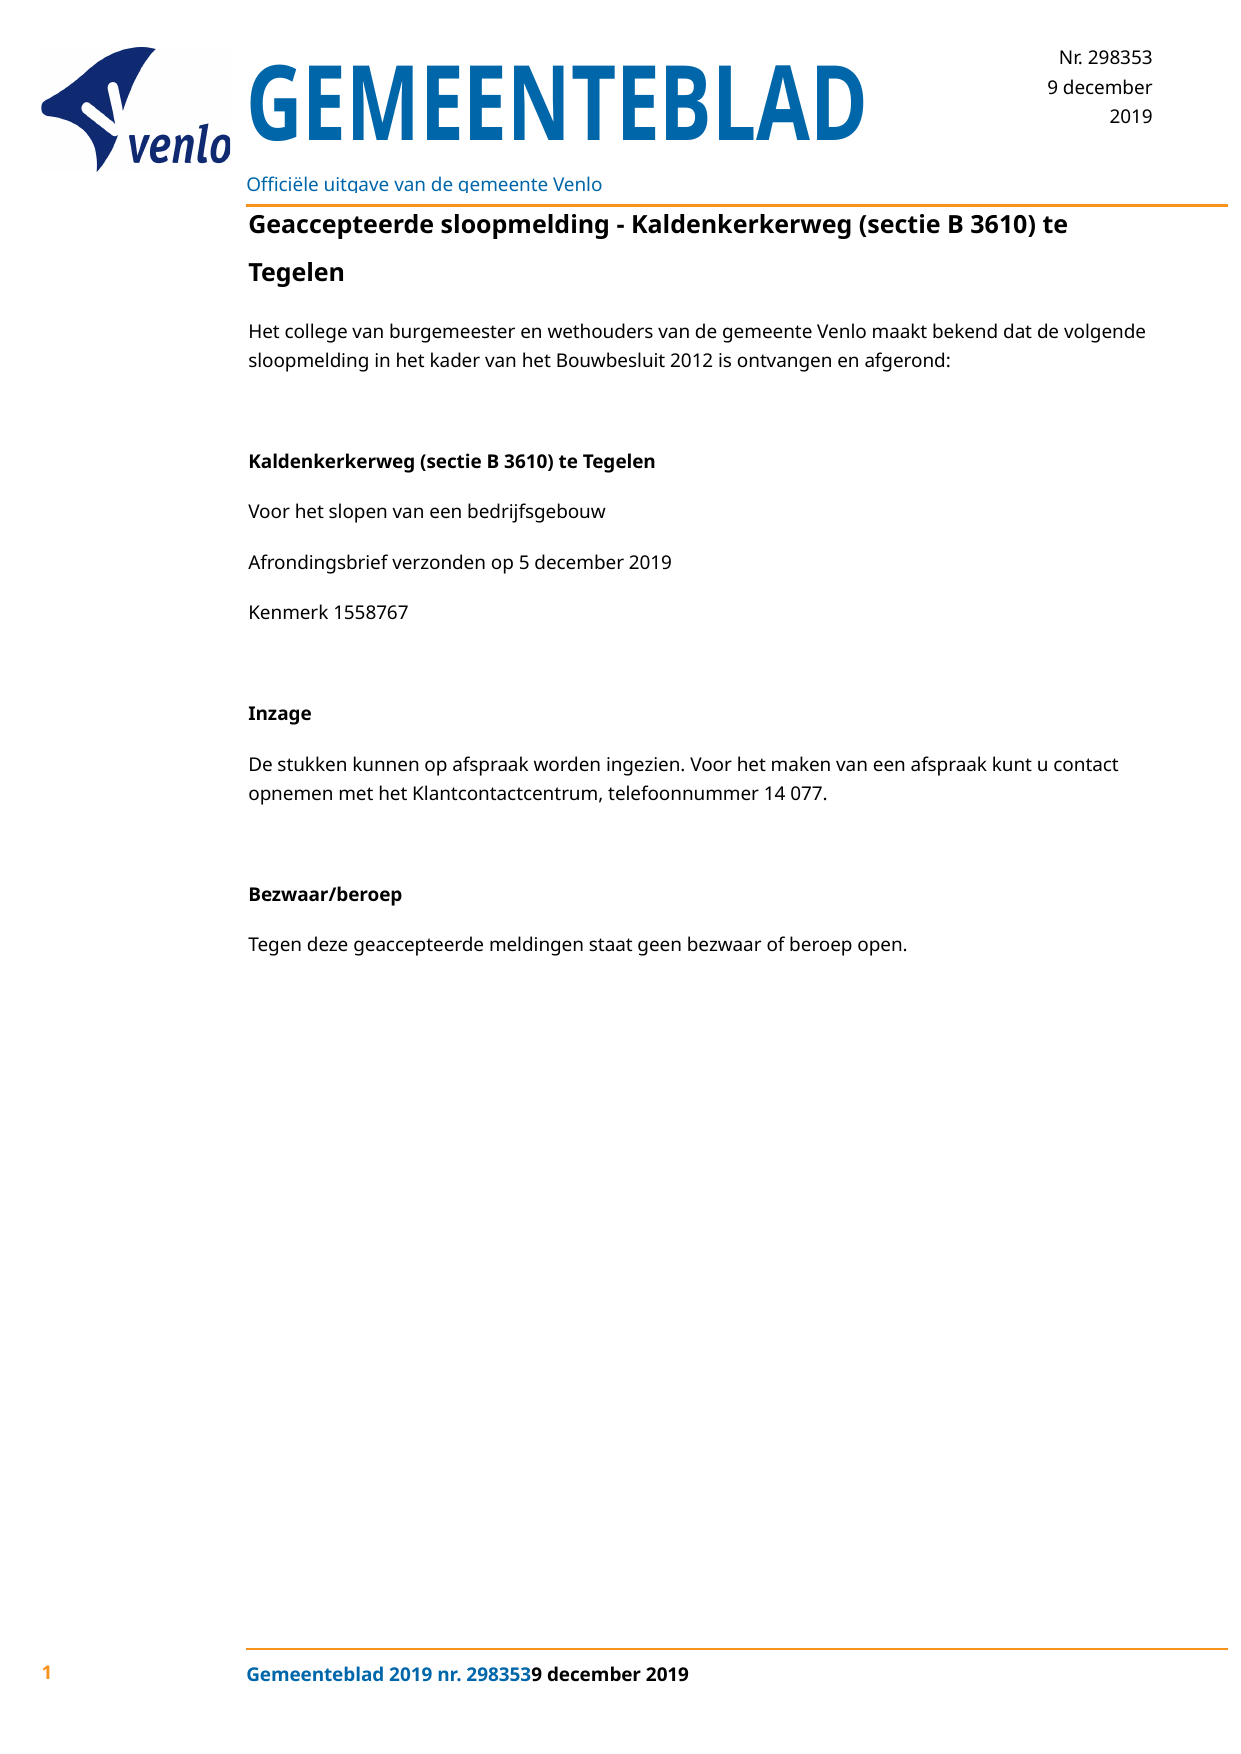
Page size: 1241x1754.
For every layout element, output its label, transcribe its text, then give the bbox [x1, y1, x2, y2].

text Inzage [248, 700, 1152, 726]
text Geaccepteerde sloopmelding - Kaldenkerkerweg (sectie B 3610) te Tegelen [248, 207, 1152, 288]
text Tegen deze geaccepteerde meldingen staat geen bezwaar of beroep open. [248, 932, 1152, 957]
text De stukken kunnen op afspraak worden ingezien. Voor het maken van een afspraak kunt u contact opnemen met het Klantcontactcentrum, telefoonnummer 14 077. [248, 751, 1152, 806]
text Bezwaar/beroep [248, 881, 1152, 907]
text Afrondingsbrief verzonden op 5 december 2019 [248, 549, 1152, 575]
text Het college van burgemeester en wethouders van de gemeente Venlo maakt bekend dat de volgende sloopmelding in het kader van het Bouwbesluit 2012 is ontvangen en afgerond: [248, 318, 1152, 373]
picture [41, 47, 231, 172]
text Voor het slopen van een bedrijfsgebouw [248, 499, 1152, 524]
text Kenmerk 1558767 [248, 599, 1152, 625]
text Kaldenkerkerweg (sectie B 3610) te Tegelen [248, 448, 1152, 474]
